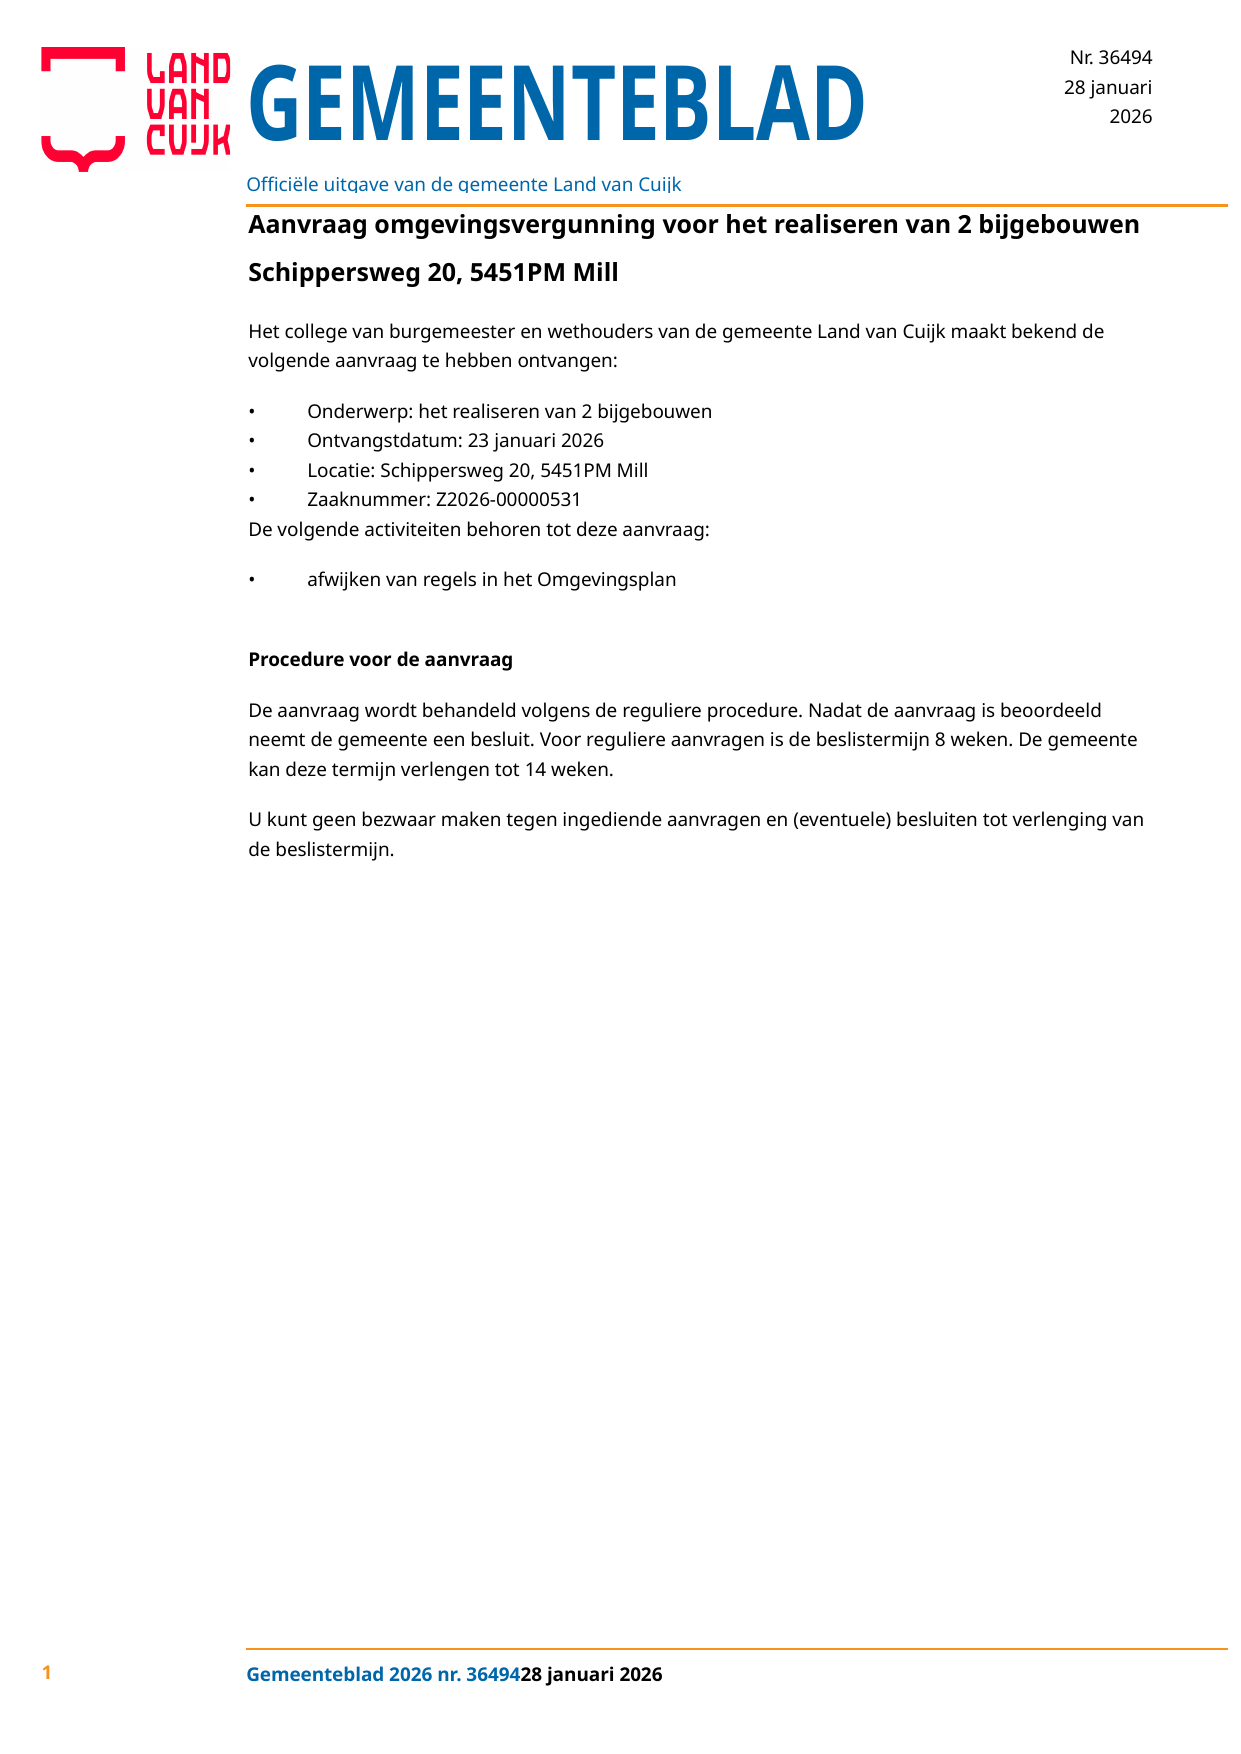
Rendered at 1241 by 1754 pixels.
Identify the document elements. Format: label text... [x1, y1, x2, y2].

list Onderwerp: het realiseren van 2 bijgebouwen [248, 398, 1152, 424]
text Procedure voor de aanvraag [248, 647, 1152, 672]
text Het college van burgemeester en wethouders van de gemeente Land van Cuijk maakt bekend de volgende aanvraag te hebben ontvangen: [248, 318, 1152, 373]
list Zaaknummer: Z2026-00000531 [248, 487, 1152, 512]
list Ontvangstdatum: 23 januari 2026 [248, 427, 1152, 453]
text Aanvraag omgevingsvergunning voor het realiseren van 2 bijgebouwen Schippersweg 20, 5451PM Mill [248, 207, 1152, 288]
text De volgende activiteiten behoren tot deze aanvraag: [248, 516, 1152, 542]
list Locatie: Schippersweg 20, 5451PM Mill [248, 457, 1152, 483]
text U kunt geen bezwaar maken tegen ingediende aanvragen en (eventuele) besluiten tot verlenging van de beslistermijn. [248, 807, 1152, 862]
picture [41, 47, 231, 172]
text De aanvraag wordt behandeld volgens de reguliere procedure. Nadat de aanvraag is beoordeeld neemt de gemeente een besluit. Voor reguliere aanvragen is de beslistermijn 8 weken. De gemeente kan deze termijn verlengen tot 14 weken. [248, 697, 1152, 782]
list afwijken van regels in het Omgevingsplan [248, 567, 1152, 592]
